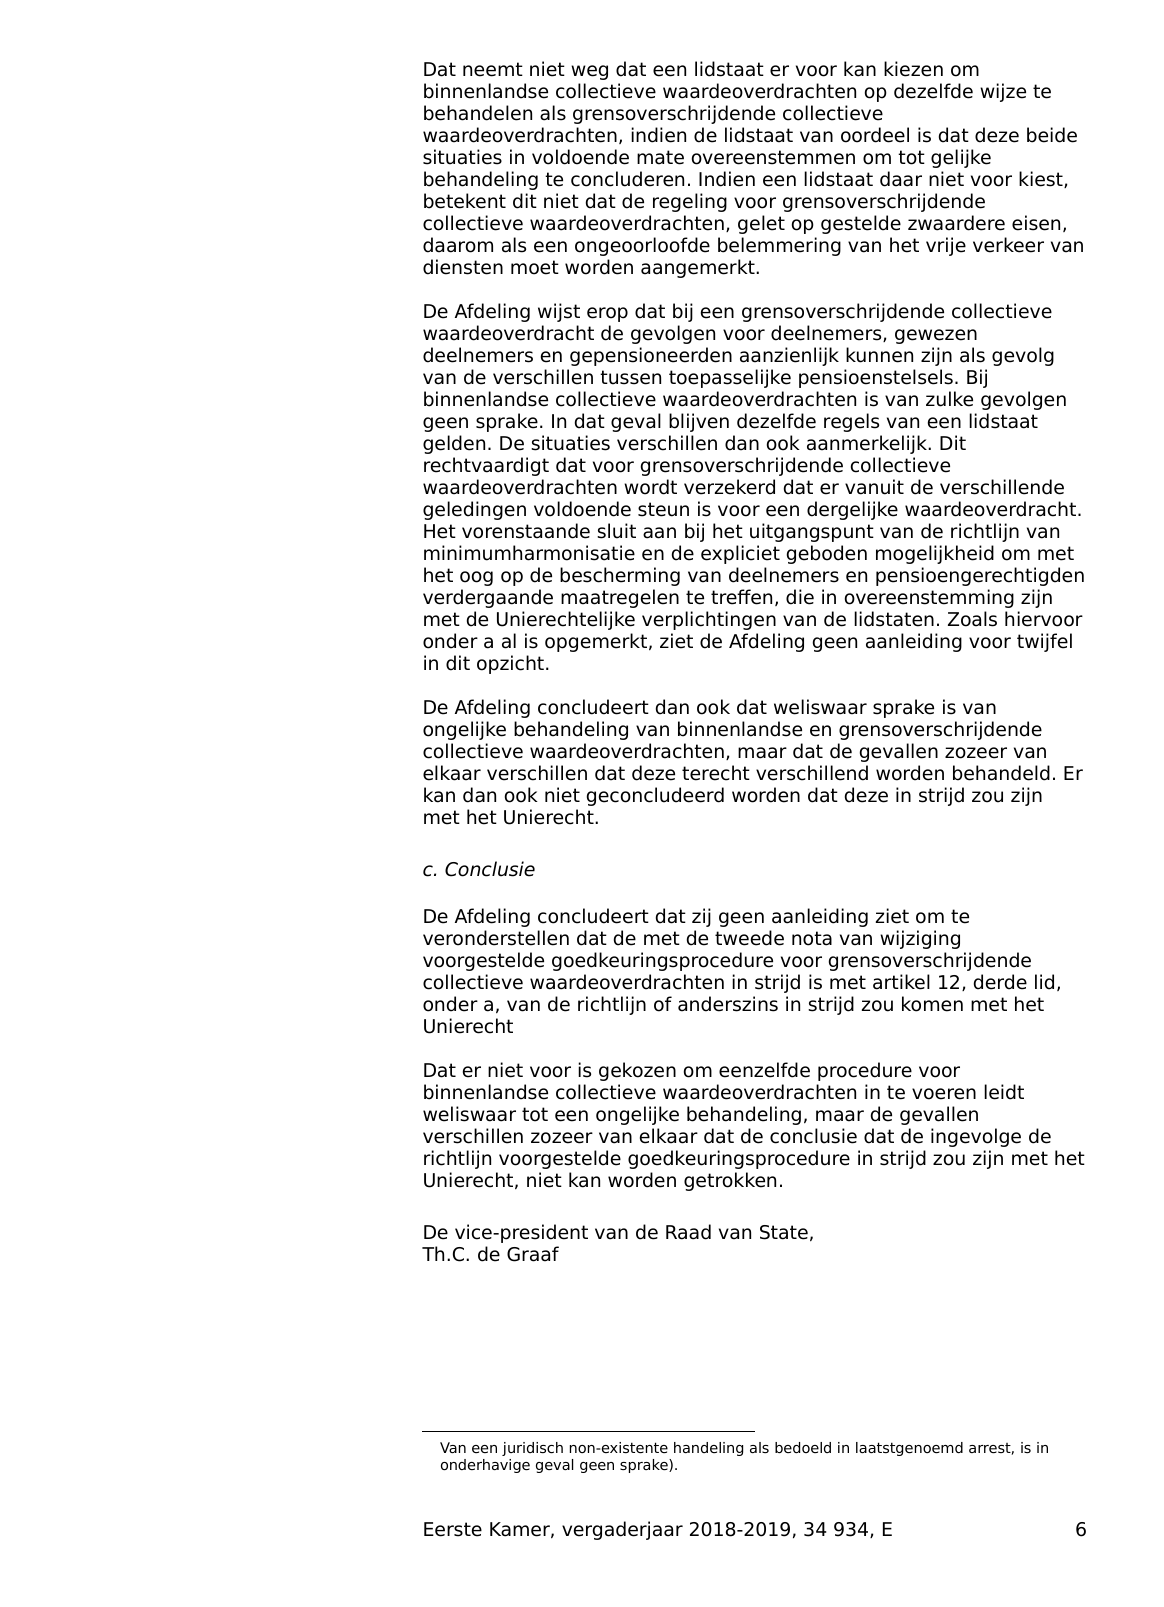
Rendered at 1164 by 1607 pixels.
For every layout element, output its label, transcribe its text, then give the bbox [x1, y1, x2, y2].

text De Afdeling wijst erop dat bij een grensoverschrijdende collectieve waardeoverdracht de gevolgen voor deelnemers, gewezen deelnemers en gepensioneerden aanzienlijk kunnen zijn als gevolg van de verschillen tussen toepasselijke pensioenstelsels. Bij binnenlandse collectieve waardeoverdrachten is van zulke gevolgen geen sprake. In dat geval blijven dezelfde regels van een lidstaat gelden. De situaties verschillen dan ook aanmerkelijk. Dit rechtvaardigt dat voor grensoverschrijdende collectieve waardeoverdrachten wordt verzekerd dat er vanuit de verschillende geledingen voldoende steun is voor een dergelijke waardeoverdracht. [422, 301, 1087, 521]
text Dat neemt niet weg dat een lidstaat er voor kan kiezen om binnenlandse collectieve waardeoverdrachten op dezelfde wijze te behandelen als grensoverschrijdende collectieve waardeoverdrachten, indien de lidstaat van oordeel is dat deze beide situaties in voldoende mate overeenstemmen om tot gelijke behandeling te concluderen. Indien een lidstaat daar niet voor kiest, betekent dit niet dat de regeling voor grensoverschrijdende collectieve waardeoverdrachten, gelet op gestelde zwaardere eisen, daarom als een ongeoorloofde belemmering van het vrije verkeer van diensten moet worden aangemerkt. [422, 59, 1087, 279]
text De Afdeling concludeert dat zij geen aanleiding ziet om te veronderstellen dat de met de tweede nota van wijziging voorgestelde goedkeuringsprocedure voor grensoverschrijdende collectieve waardeoverdrachten in strijd is met artikel 12, derde lid, onder a, van de richtlijn of anderszins in strijd zou komen met het Unierecht [422, 906, 1087, 1038]
text De vice-president van de Raad van State, Th.C. de Graaf [422, 1222, 1087, 1266]
subtitle c. Conclusie [422, 859, 1087, 881]
text Dat er niet voor is gekozen om eenzelfde procedure voor binnenlandse collectieve waardeoverdrachten in te voeren leidt weliswaar tot een ongelijke behandeling, maar de gevallen verschillen zozeer van elkaar dat de conclusie dat de ingevolge de richtlijn voorgestelde goedkeuringsprocedure in strijd zou zijn met het Unierecht, niet kan worden getrokken. [422, 1060, 1087, 1192]
text De Afdeling concludeert dan ook dat weliswaar sprake is van ongelijke behandeling van binnenlandse en grensoverschrijdende collectieve waardeoverdrachten, maar dat de gevallen zozeer van elkaar verschillen dat deze terecht verschillend worden behandeld. Er kan dan ook niet geconcludeerd worden dat deze in strijd zou zijn met het Unierecht. [422, 697, 1087, 829]
text Het vorenstaande sluit aan bij het uitgangspunt van de richtlijn van minimumharmonisatie en de expliciet geboden mogelijkheid om met het oog op de bescherming van deelnemers en pensioengerechtigden verdergaande maatregelen te treffen, die in overeenstemming zijn met de Unierechtelijke verplichtingen van de lidstaten. Zoals hiervoor onder a al is opgemerkt, ziet de Afdeling geen aanleiding voor twijfel in dit opzicht. [422, 521, 1087, 675]
text Van een juridisch non-existente handeling als bedoeld in laatstgenoemd arrest, is in onderhavige geval geen sprake). [422, 1441, 1087, 1474]
